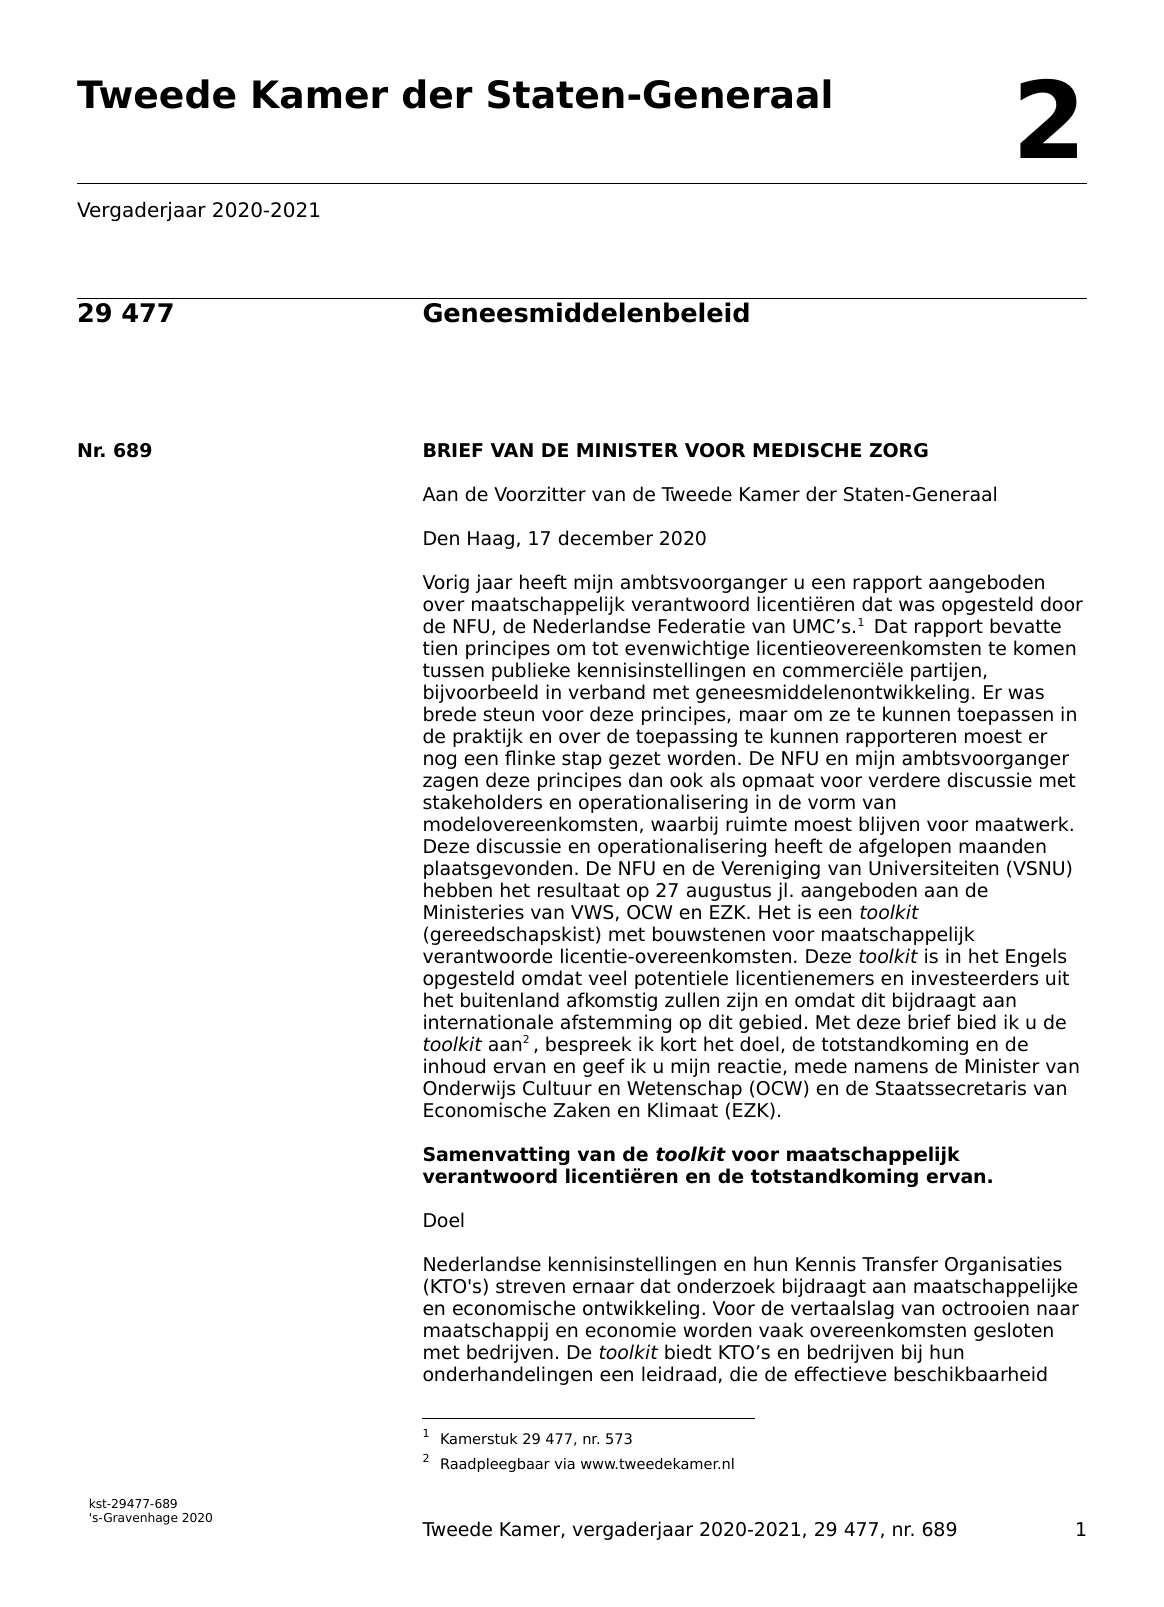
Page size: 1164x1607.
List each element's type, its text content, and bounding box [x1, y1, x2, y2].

subtitle Nr. 689 BRIEF VAN DE MINISTER VOOR MEDISCHE ZORG [77, 440, 1087, 462]
subtitle Samenvatting van de toolkit voor maatschappelijk verantwoord licentiëren en de totstandkoming ervan. [422, 1144, 1087, 1188]
text 's-Gravenhage 2020 [88, 1511, 323, 1525]
table_header Tweede Kamer der Staten-Generaal [77, 59, 886, 183]
subtitle 29 477 Geneesmiddelenbeleid [77, 299, 1087, 329]
text Den Haag, 17 december 2020 [422, 528, 1087, 550]
text kst-29477-689 [88, 1497, 323, 1511]
text Kamerstuk 29 477, nr. 573 [422, 1427, 1087, 1449]
table_cell Vergaderjaar 2020-2021 [77, 184, 1087, 298]
text Aan de Voorzitter van de Tweede Kamer der Staten-Generaal [422, 484, 1087, 506]
subtitle Doel [422, 1210, 1087, 1232]
text Nederlandse kennisinstellingen en hun Kennis Transfer Organisaties (KTO's) streven ernaar dat onderzoek bijdraagt aan maatschappelijke en economische ontwikkeling. Voor de vertaalslag van octrooien naar maatschappij en economie worden vaak overeenkomsten gesloten met bedrijven. De toolkit biedt KTO’s en bedrijven bij hun onderhandelingen een leidraad, die de effectieve beschikbaarheid [422, 1254, 1087, 1386]
text Raadpleegbaar via www.tweedekamer.nl [422, 1452, 1087, 1474]
text Vorig jaar heeft mijn ambtsvoorganger u een rapport aangeboden over maatschappelijk verantwoord licentiëren dat was opgesteld door de NFU, de Nederlandse Federatie van UMC’s. Dat rapport bevatte tien principes om tot evenwichtige licentieovereenkomsten te komen tussen publieke kennisinstellingen en commerciële partijen, bijvoorbeeld in verband met geneesmiddelenontwikkeling. Er was brede steun voor deze principes, maar om ze te kunnen toepassen in de praktijk en over de toepassing te kunnen rapporteren moest er nog een flinke stap gezet worden. De NFU en mijn ambtsvoorganger zagen deze principes dan ook als opmaat voor verdere discussie met stakeholders en operationalisering in de vorm van modelovereenkomsten, waarbij ruimte moest blijven voor maatwerk. Deze discussie en operationalisering heeft de afgelopen maanden plaatsgevonden. De NFU en de Vereniging van Universiteiten (VSNU) hebben het resultaat op 27 augustus jl. aangeboden aan de Ministeries van VWS, OCW en EZK. Het is een toolkit (gereedschapskist) met bouwstenen voor maatschappelijk verantwoorde licentie-overeenkomsten. Deze toolkit is in het Engels opgesteld omdat veel potentiele licentienemers en investeerders uit het buitenland afkomstig zullen zijn en omdat dit bijdraagt aan internationale afstemming op dit gebied. Met deze brief bied ik u de toolkit aan, bespreek ik kort het doel, de totstandkoming en de inhoud ervan en geef ik u mijn reactie, mede namens de Minister van Onderwijs Cultuur en Wetenschap (OCW) en de Staatssecretaris van Economische Zaken en Klimaat (EZK). [422, 572, 1087, 1122]
table_header 2 [886, 59, 1087, 183]
